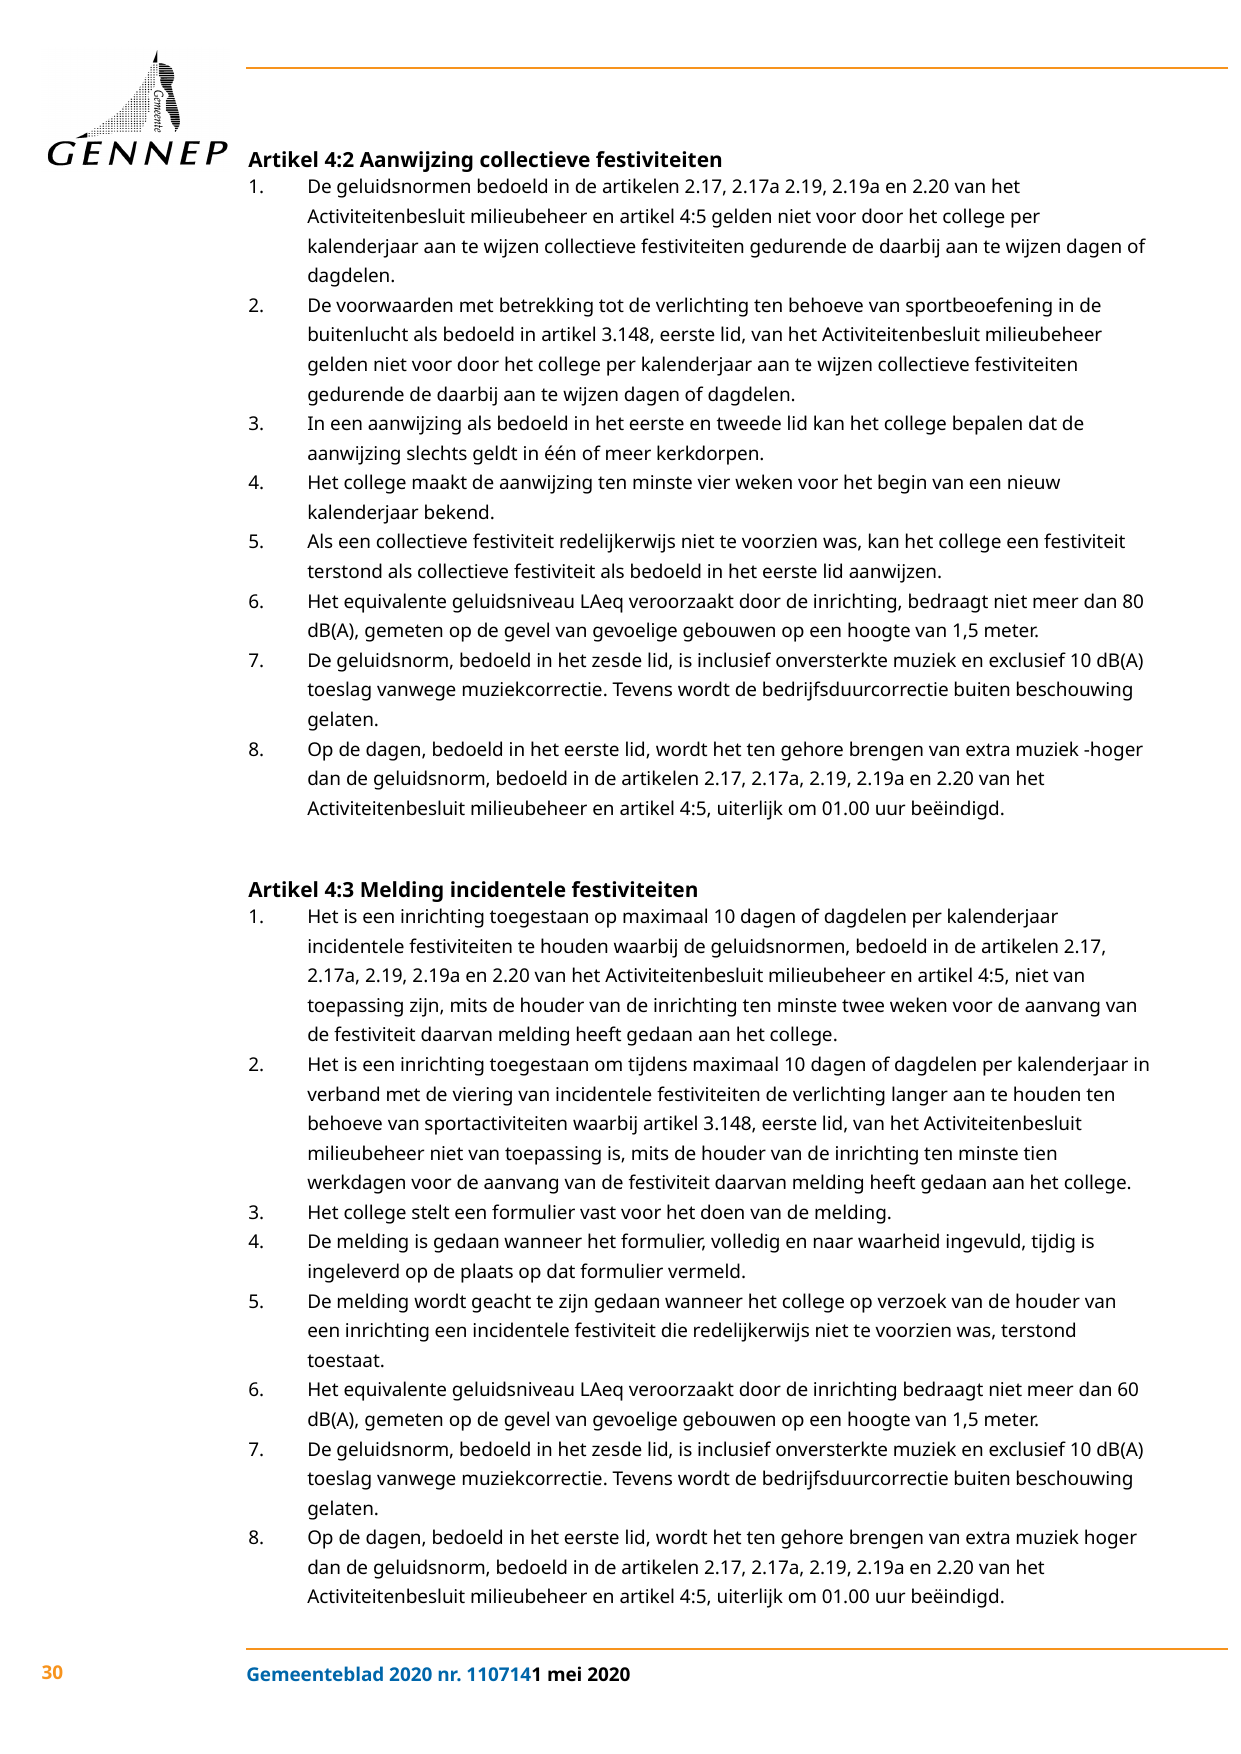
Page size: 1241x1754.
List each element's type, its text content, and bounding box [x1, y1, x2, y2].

list De geluidsnormen bedoeld in de artikelen 2.17, 2.17a 2.19, 2.19a en 2.20 van het Activiteitenbesluit milieubeheer en artikel 4:5 gelden niet voor door het college per kalenderjaar aan te wijzen collectieve festiviteiten gedurende de daarbij aan te wijzen dagen of dagdelen. [248, 174, 1152, 288]
list Het college maakt de aanwijzing ten minste vier weken voor het begin van een nieuw kalenderjaar bekend. [248, 469, 1152, 525]
list Als een collectieve festiviteit redelijkerwijs niet te voorzien was, kan het college een festiviteit terstond als collectieve festiviteit als bedoeld in het eerste lid aanwijzen. [248, 529, 1152, 584]
list De voorwaarden met betrekking tot de verlichting ten behoeve van sportbeoefening in de buitenlucht als bedoeld in artikel 3.148, eerste lid, van het Activiteitenbesluit milieubeheer gelden niet voor door het college per kalenderjaar aan te wijzen collectieve festiviteiten gedurende de daarbij aan te wijzen dagen of dagdelen. [248, 292, 1152, 406]
text Artikel 4:3 Melding incidentele festiviteiten [248, 875, 1152, 903]
list Het is een inrichting toegestaan om tijdens maximaal 10 dagen of dagdelen per kalenderjaar in verband met de viering van incidentele festiviteiten de verlichting langer aan te houden ten behoeve van sportactiviteiten waarbij artikel 3.148, eerste lid, van het Activiteitenbesluit milieubeheer niet van toepassing is, mits de houder van de inrichting ten minste tien werkdagen voor de aanvang van de festiviteit daarvan melding heeft gedaan aan het college. [248, 1051, 1152, 1195]
list De melding is gedaan wanneer het formulier, volledig en naar waarheid ingevuld, tijdig is ingeleverd op de plaats op dat formulier vermeld. [248, 1229, 1152, 1284]
list Het college stelt een formulier vast voor het doen van de melding. [248, 1199, 1152, 1225]
list Het equivalente geluidsniveau LAeq veroorzaakt door de inrichting, bedraagt niet meer dan 80 dB(A), gemeten op de gevel van gevoelige gebouwen op een hoogte van 1,5 meter. [248, 588, 1152, 643]
text Artikel 4:2 Aanwijzing collectieve festiviteiten [248, 145, 1152, 174]
list Het is een inrichting toegestaan op maximaal 10 dagen of dagdelen per kalenderjaar incidentele festiviteiten te houden waarbij de geluidsnormen, bedoeld in de artikelen 2.17, 2.17a, 2.19, 2.19a en 2.20 van het Activiteitenbesluit milieubeheer en artikel 4:5, niet van toepassing zijn, mits de houder van de inrichting ten minste twee weken voor de aanvang van de festiviteit daarvan melding heeft gedaan aan het college. [248, 903, 1152, 1047]
list Op de dagen, bedoeld in het eerste lid, wordt het ten gehore brengen van extra muziek hoger dan de geluidsnorm, bedoeld in de artikelen 2.17, 2.17a, 2.19, 2.19a en 2.20 van het Activiteitenbesluit milieubeheer en artikel 4:5, uiterlijk om 01.00 uur beëindigd. [248, 1524, 1152, 1609]
list In een aanwijzing als bedoeld in het eerste en tweede lid kan het college bepalen dat de aanwijzing slechts geldt in één of meer kerkdorpen. [248, 410, 1152, 466]
list De geluidsnorm, bedoeld in het zesde lid, is inclusief onversterkte muziek en exclusief 10 dB(A) toeslag vanwege muziekcorrectie. Tevens wordt de bedrijfsduurcorrectie buiten beschouwing gelaten. [248, 647, 1152, 732]
list Het equivalente geluidsniveau LAeq veroorzaakt door de inrichting bedraagt niet meer dan 60 dB(A), gemeten op de gevel van gevoelige gebouwen op een hoogte van 1,5 meter. [248, 1377, 1152, 1432]
list De geluidsnorm, bedoeld in het zesde lid, is inclusief onversterkte muziek en exclusief 10 dB(A) toeslag vanwege muziekcorrectie. Tevens wordt de bedrijfsduurcorrectie buiten beschouwing gelaten. [248, 1436, 1152, 1521]
picture [41, 47, 231, 172]
list Op de dagen, bedoeld in het eerste lid, wordt het ten gehore brengen van extra muziek -hoger dan de geluidsnorm, bedoeld in de artikelen 2.17, 2.17a, 2.19, 2.19a en 2.20 van het Activiteitenbesluit milieubeheer en artikel 4:5, uiterlijk om 01.00 uur beëindigd. [248, 736, 1152, 821]
list De melding wordt geacht te zijn gedaan wanneer het college op verzoek van de houder van een inrichting een incidentele festiviteit die redelijkerwijs niet te voorzien was, terstond toestaat. [248, 1288, 1152, 1373]
